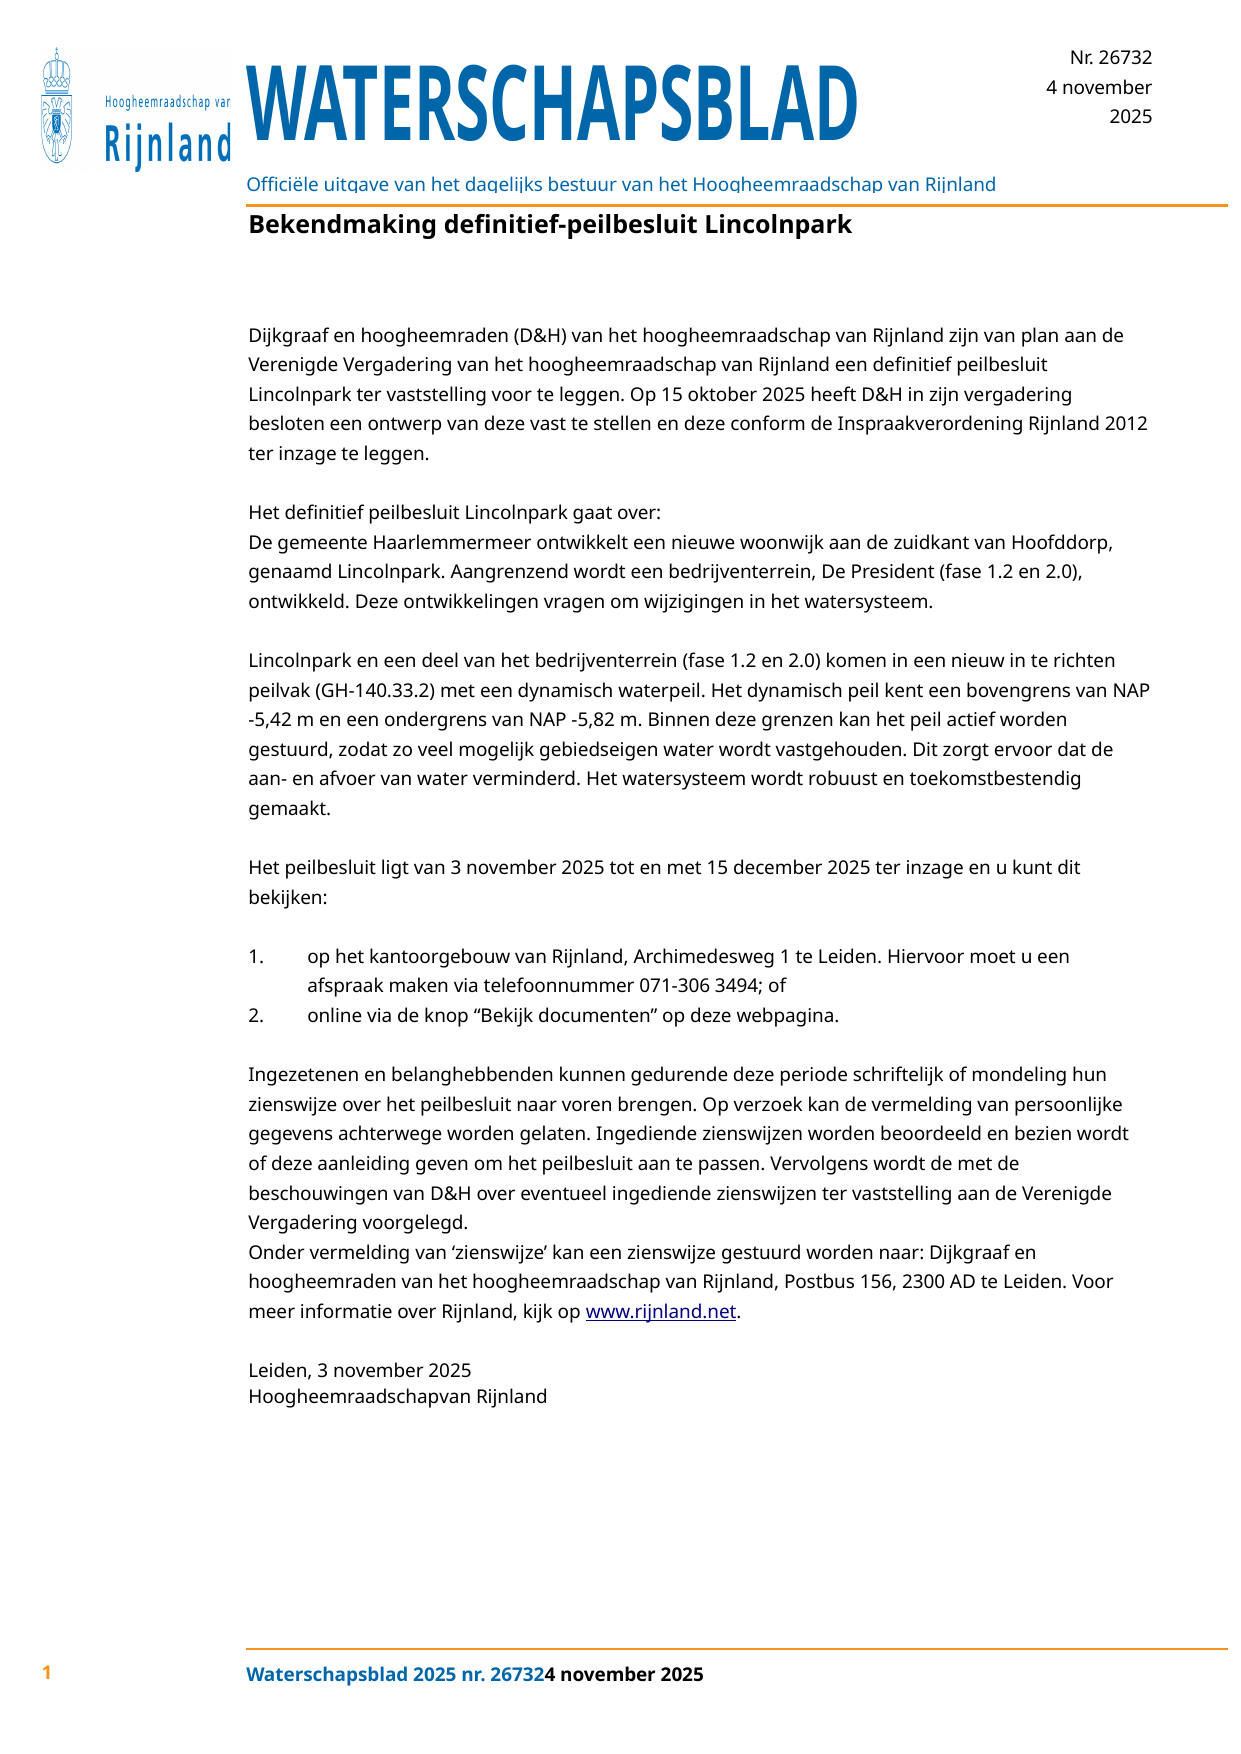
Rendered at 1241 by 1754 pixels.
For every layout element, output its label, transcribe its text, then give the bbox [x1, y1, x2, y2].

text Leiden, 3 november 2025 [248, 1357, 1152, 1383]
text Bekendmaking definitief-peilbesluit Lincolnpark [248, 207, 1152, 241]
text De gemeente Haarlemmermeer ontwikkelt een nieuwe woonwijk aan de zuidkant van Hoofddorp, genaamd Lincolnpark. Aangrenzend wordt een bedrijventerrein, De President (fase 1.2 en 2.0), ontwikkeld. Deze ontwikkelingen vragen om wijzigingen in het watersysteem. [248, 529, 1152, 614]
list op het kantoorgebouw van Rijnland, Archimedesweg 1 te Leiden. Hiervoor moet u een afspraak maken via telefoonnummer 071-306 3494; of [248, 943, 1152, 998]
text Het definitief peilbesluit Lincolnpark gaat over: [248, 499, 1152, 525]
text Dijkgraaf en hoogheemraden (D&H) van het hoogheemraadschap van Rijnland zijn van plan aan de Verenigde Vergadering van het hoogheemraadschap van Rijnland een definitief peilbesluit Lincolnpark ter vaststelling voor te leggen. Op 15 oktober 2025 heeft D&H in zijn vergadering besloten een ontwerp van deze vast te stellen en deze conform de Inspraakverordening Rijnland 2012 ter inzage te leggen. [248, 322, 1152, 466]
text Onder vermelding van ‘zienswijze’ kan een zienswijze gestuurd worden naar: Dijkgraaf en hoogheemraden van het hoogheemraadschap van Rijnland, Postbus 156, 2300 AD te Leiden. Voor meer informatie over Rijnland, kijk op www.rijnland.net. [248, 1239, 1152, 1324]
text Het peilbesluit ligt van 3 november 2025 tot en met 15 december 2025 ter inzage en u kunt dit bekijken: [248, 854, 1152, 909]
text Hoogheemraadschapvan Rijnland [248, 1383, 1152, 1409]
list online via de knop “Bekijk documenten” op deze webpagina. [248, 1002, 1152, 1028]
picture [41, 47, 231, 172]
text Lincolnpark en een deel van het bedrijventerrein (fase 1.2 en 2.0) komen in een nieuw in te richten peilvak (GH-140.33.2) met een dynamisch waterpeil. Het dynamisch peil kent een bovengrens van NAP -5,42 m en een ondergrens van NAP -5,82 m. Binnen deze grenzen kan het peil actief worden gestuurd, zodat zo veel mogelijk gebiedseigen water wordt vastgehouden. Dit zorgt ervoor dat de aan- en afvoer van water verminderd. Het watersysteem wordt robuust en toekomstbestendig gemaakt. [248, 647, 1152, 821]
text Ingezetenen en belanghebbenden kunnen gedurende deze periode schriftelijk of mondeling hun zienswijze over het peilbesluit naar voren brengen. Op verzoek kan de vermelding van persoonlijke gegevens achterwege worden gelaten. Ingediende zienswijzen worden beoordeeld en bezien wordt of deze aanleiding geven om het peilbesluit aan te passen. Vervolgens wordt de met de beschouwingen van D&H over eventueel ingediende zienswijzen ter vaststelling aan de Verenigde Vergadering voorgelegd. [248, 1061, 1152, 1235]
